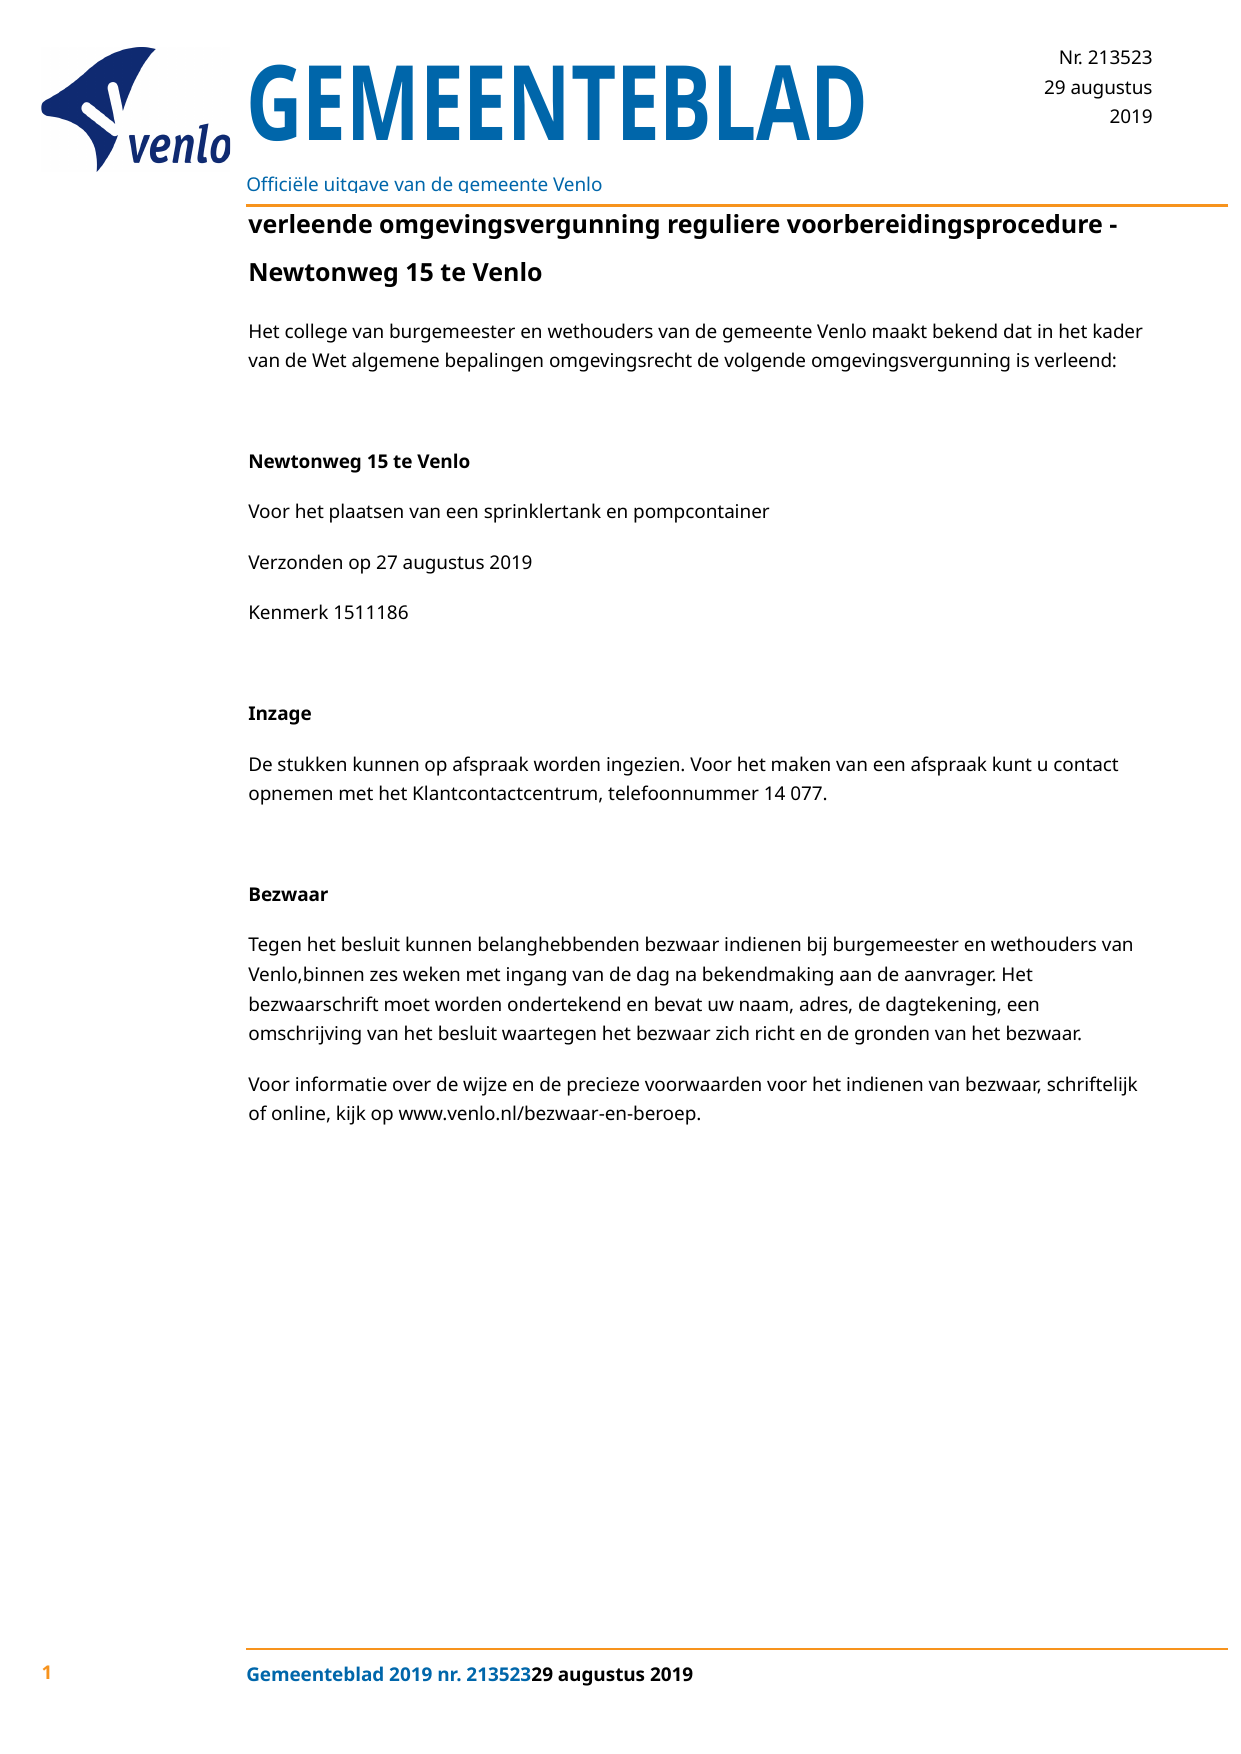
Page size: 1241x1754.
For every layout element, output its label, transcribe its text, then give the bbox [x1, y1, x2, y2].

text Verzonden op 27 augustus 2019 [248, 549, 1152, 575]
text De stukken kunnen op afspraak worden ingezien. Voor het maken van een afspraak kunt u contact opnemen met het Klantcontactcentrum, telefoonnummer 14 077. [248, 751, 1152, 806]
text Bezwaar [248, 881, 1152, 907]
text Het college van burgemeester en wethouders van de gemeente Venlo maakt bekend dat in het kader van de Wet algemene bepalingen omgevingsrecht de volgende omgevingsvergunning is verleend: [248, 318, 1152, 373]
text Voor het plaatsen van een sprinklertank en pompcontainer [248, 499, 1152, 524]
text Voor informatie over de wijze en de precieze voorwaarden voor het indienen van bezwaar, schriftelijk of online, kijk op www.venlo.nl/bezwaar-en-beroep. [248, 1071, 1152, 1126]
text verleende omgevingsvergunning reguliere voorbereidingsprocedure - Newtonweg 15 te Venlo [248, 207, 1152, 288]
text Inzage [248, 700, 1152, 726]
text Tegen het besluit kunnen belanghebbenden bezwaar indienen bij burgemeester en wethouders van Venlo,binnen zes weken met ingang van de dag na bekendmaking aan de aanvrager. Het bezwaarschrift moet worden ondertekend en bevat uw naam, adres, de dagtekening, een omschrijving van het besluit waartegen het bezwaar zich richt en de gronden van het bezwaar. [248, 932, 1152, 1046]
text Kenmerk 1511186 [248, 599, 1152, 625]
picture [41, 47, 231, 172]
text Newtonweg 15 te Venlo [248, 448, 1152, 474]
